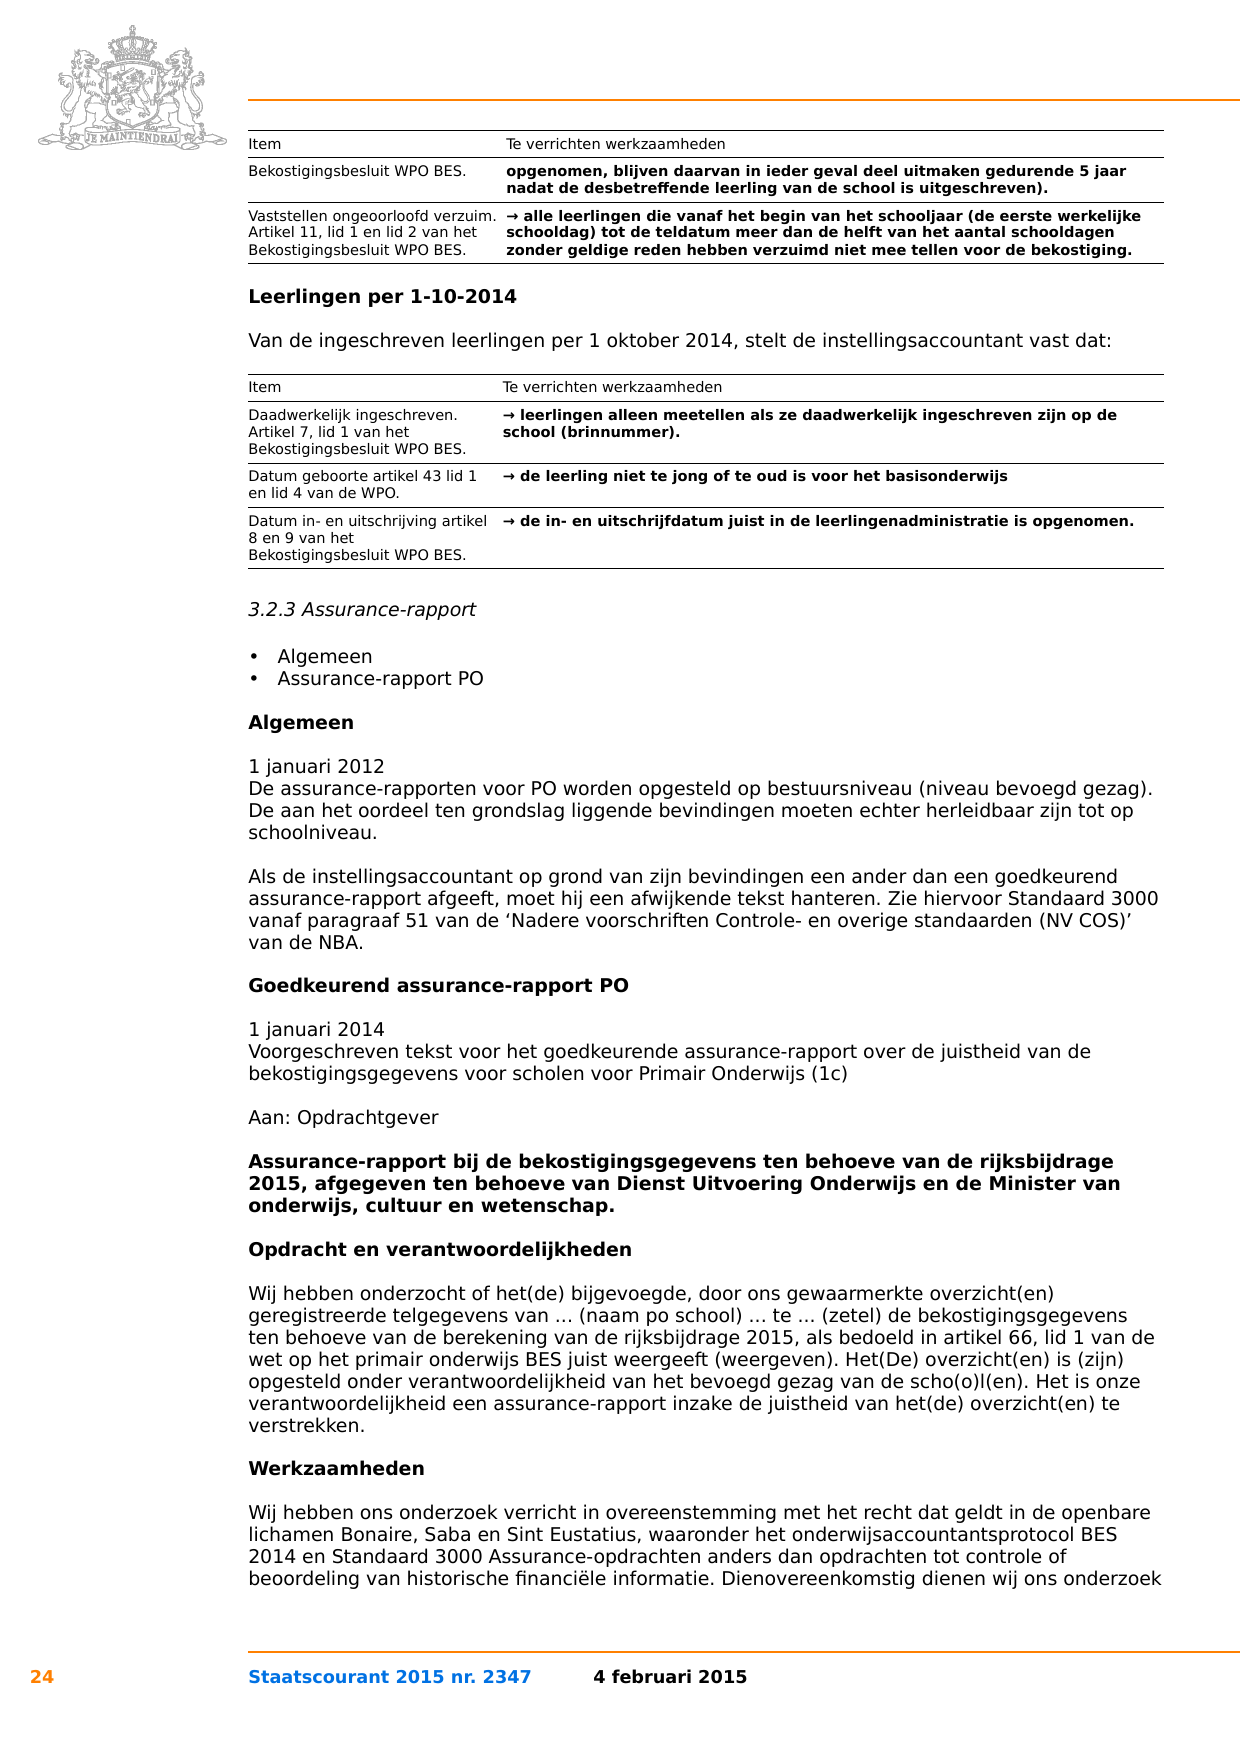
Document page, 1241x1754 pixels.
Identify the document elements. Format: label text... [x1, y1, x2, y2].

text Wij hebben onderzocht of het(de) bijgevoegde, door ons gewaarmerkte overzicht(en) geregistreerde telgegevens van ... (naam po school) ... te ... (zetel) de bekostigingsgegevens ten behoeve van de berekening van de rijksbijdrage 2015, als bedoeld in artikel 66, lid 1 van de wet op het primair onderwijs BES juist weergeeft (weergeven). Het(De) overzicht(en) is (zijn) opgesteld onder verantwoordelijkheid van het bevoegd gezag van de scho(o)l(en). Het is onze verantwoordelijkheid een assurance-rapport inzake de juistheid van het(de) overzicht(en) te verstrekken. [248, 1283, 1163, 1436]
text 1 januari 2012 [248, 756, 1163, 778]
table_header Item [248, 375, 497, 401]
text • Assurance-rapport PO [248, 668, 1163, 690]
table_cell → de leerling niet te jong of te oud is voor het basisonderwijs [497, 464, 1163, 507]
text De assurance-rapporten voor PO worden opgesteld op bestuursniveau (niveau bevoegd gezag). De aan het oordeel ten grondslag liggende bevindingen moeten echter herleidbaar zijn tot op schoolniveau. [248, 778, 1163, 844]
text 1 januari 2014 [248, 1019, 1163, 1041]
subtitle Goedkeurend assurance-rapport PO [248, 975, 1163, 997]
table_header Te verrichten werkzaamheden [500, 131, 1163, 157]
table_header Te verrichten werkzaamheden [497, 375, 1163, 401]
text Wij hebben ons onderzoek verricht in overeenstemming met het recht dat geldt in de openbare lichamen Bonaire, Saba en Sint Eustatius, waaronder het onderwijsaccountantsprotocol BES 2014 en Standaard 3000 Assurance-opdrachten anders dan opdrachten tot controle of beoordeling van historische financiële informatie. Dienovereenkomstig dienen wij ons onderzoek [248, 1502, 1163, 1590]
text • Algemeen [248, 646, 1163, 668]
table_cell → alle leerlingen die vanaf het begin van het schooljaar (de eerste werkelijke schooldag) tot de teldatum meer dan de helft van het aantal schooldagen zonder geldige reden hebben verzuimd niet mee tellen voor de bekostiging. [500, 203, 1163, 263]
text Als de instellingsaccountant op grond van zijn bevindingen een ander dan een goedkeurend assurance-rapport afgeeft, moet hij een afwijkende tekst hanteren. Zie hiervoor Standaard 3000 vanaf paragraaf 51 van de ‘Nadere voorschriften Controle- en overige standaarden (NV COS)’ van de NBA. [248, 866, 1163, 953]
table_cell Bekostigingsbesluit WPO BES. [248, 158, 500, 202]
subtitle Werkzaamheden [248, 1458, 1163, 1480]
subtitle Algemeen [248, 712, 1163, 734]
subtitle Leerlingen per 1-10-2014 [248, 286, 1163, 308]
table_cell → de in- en uitschrijfdatum juist in de leerlingenadministratie is opgenomen. [497, 508, 1163, 568]
table_cell Daadwerkelijk ingeschreven. Artikel 7, lid 1 van het Bekostigingsbesluit WPO BES. [248, 402, 497, 462]
table_cell Datum in- en uitschrijving artikel 8 en 9 van het Bekostigingsbesluit WPO BES. [248, 508, 497, 568]
subtitle Opdracht en verantwoordelijkheden [248, 1239, 1163, 1261]
table_cell → leerlingen alleen meetellen als ze daadwerkelijk ingeschreven zijn op de school (brinnummer). [497, 402, 1163, 462]
subtitle 3.2.3 Assurance-rapport [248, 599, 1163, 621]
text Voorgeschreven tekst voor het goedkeurende assurance-rapport over de juistheid van de bekostigingsgegevens voor scholen voor Primair Onderwijs (1c) [248, 1041, 1163, 1085]
table_cell Vaststellen ongeoorloofd verzuim. Artikel 11, lid 1 en lid 2 van het Bekostigingsbesluit WPO BES. [248, 203, 500, 263]
text Van de ingeschreven leerlingen per 1 oktober 2014, stelt de instellingsaccountant vast dat: [248, 330, 1163, 352]
table_header Item [248, 131, 500, 157]
text Aan: Opdrachtgever [248, 1107, 1163, 1129]
picture [38, 25, 227, 150]
text Assurance-rapport bij de bekostigingsgegevens ten behoeve van de rijksbijdrage 2015, afgegeven ten behoeve van Dienst Uitvoering Onderwijs en de Minister van onderwijs, cultuur en wetenschap. [248, 1151, 1163, 1217]
table_cell Datum geboorte artikel 43 lid 1 en lid 4 van de WPO. [248, 464, 497, 507]
table_cell opgenomen, blijven daarvan in ieder geval deel uitmaken gedurende 5 jaar nadat de desbetreffende leerling van de school is uitgeschreven). [500, 158, 1163, 202]
